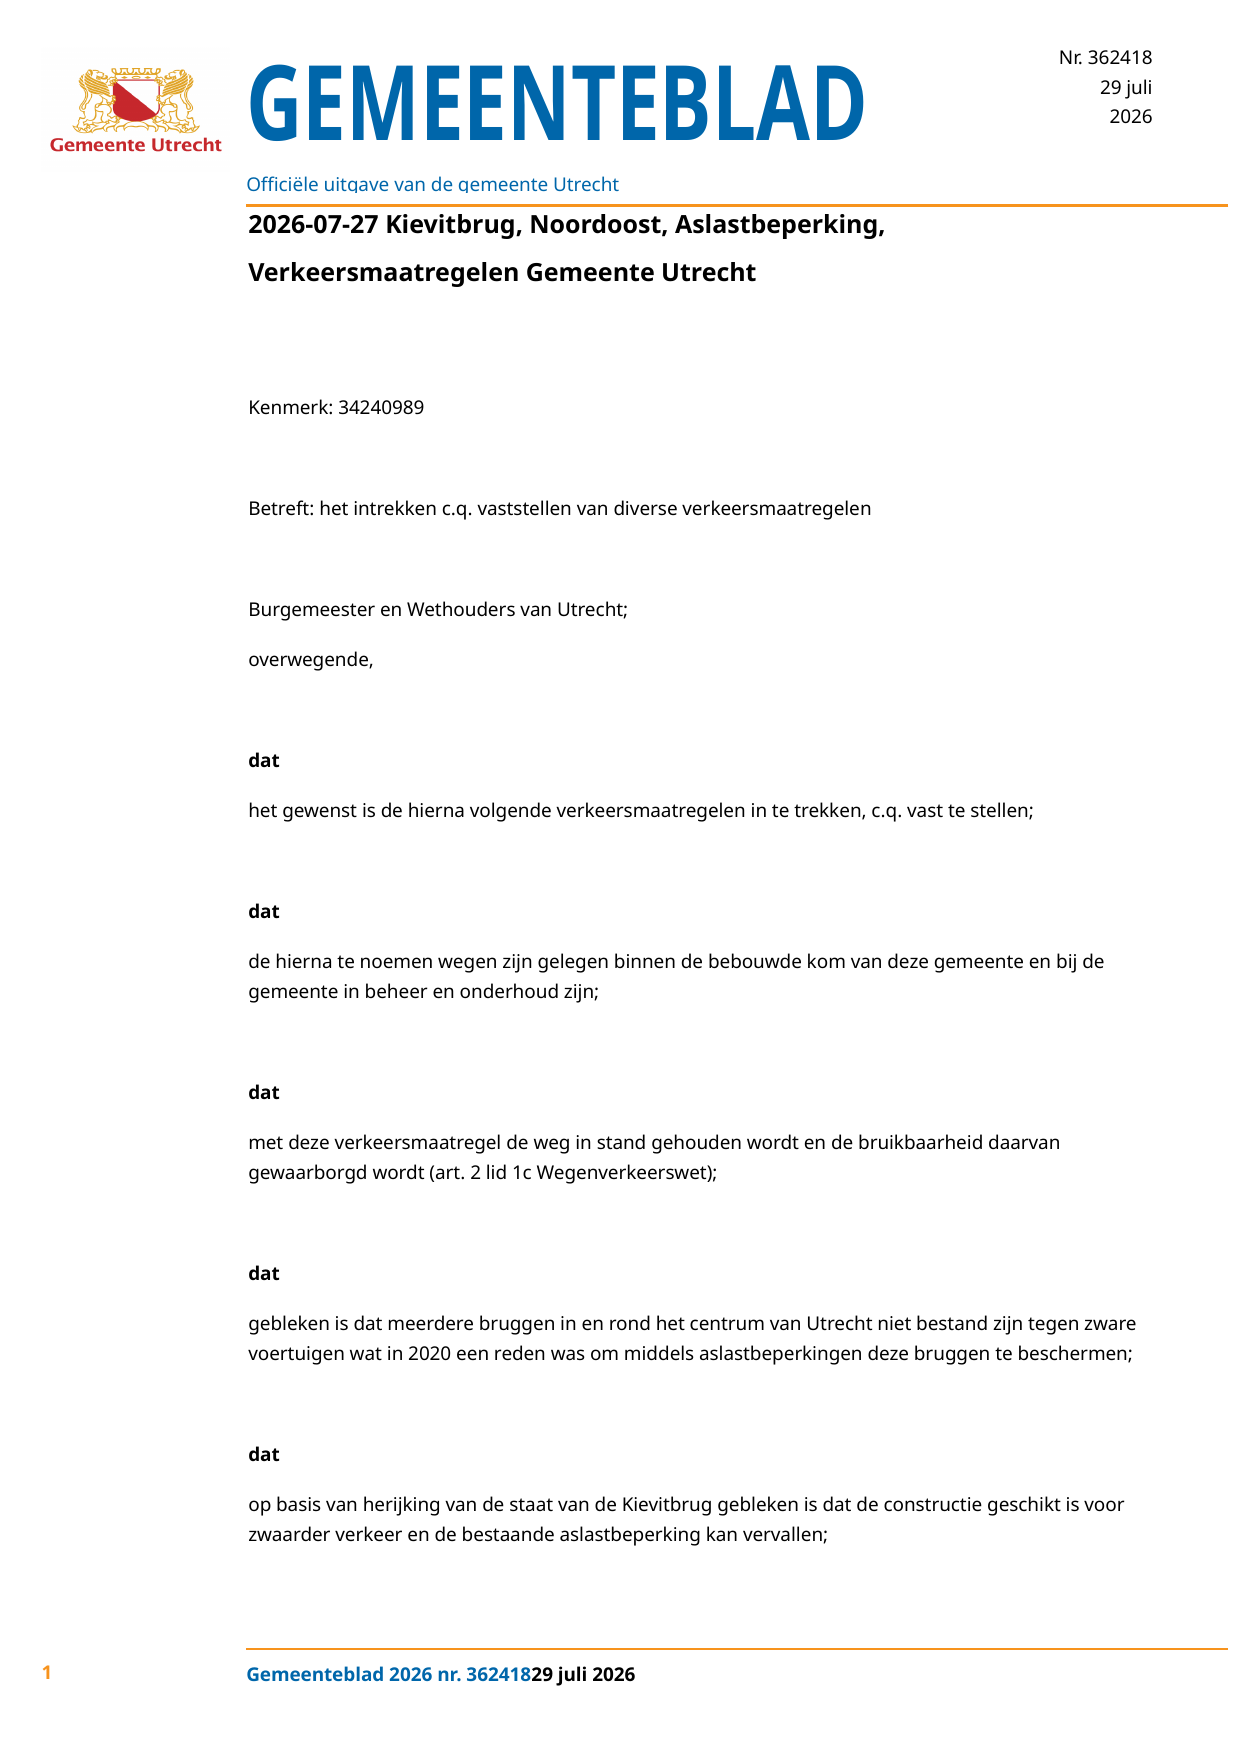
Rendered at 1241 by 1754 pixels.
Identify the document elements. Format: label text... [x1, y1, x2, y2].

text de hierna te noemen wegen zijn gelegen binnen de bebouwde kom van deze gemeente en bij de gemeente in beheer en onderhoud zijn; [248, 949, 1152, 1004]
picture [41, 47, 231, 172]
text overwegende, [248, 646, 1152, 672]
text dat [248, 747, 1152, 773]
text dat [248, 1079, 1152, 1105]
text Betreft: het intrekken c.q. vaststellen van diverse verkeersmaatregelen [248, 495, 1152, 521]
text dat [248, 1260, 1152, 1286]
text 2026-07-27 Kievitbrug, Noordoost, Aslastbeperking, Verkeersmaatregelen Gemeente Utrecht [248, 207, 1152, 288]
text op basis van herijking van de staat van de Kievitbrug gebleken is dat de constructie geschikt is voor zwaarder verkeer en de bestaande aslastbeperking kan vervallen; [248, 1491, 1152, 1546]
text het gewenst is de hierna volgende verkeersmaatregelen in te trekken, c.q. vast te stellen; [248, 797, 1152, 823]
text Kenmerk: 34240989 [248, 394, 1152, 420]
text dat [248, 898, 1152, 924]
text dat [248, 1441, 1152, 1466]
text met deze verkeersmaatregel de weg in stand gehouden wordt en de bruikbaarheid daarvan gewaarborgd wordt (art. 2 lid 1c Wegenverkeerswet); [248, 1129, 1152, 1185]
text Burgemeester en Wethouders van Utrecht; [248, 596, 1152, 621]
text gebleken is dat meerdere bruggen in en rond het centrum van Utrecht niet bestand zijn tegen zware voertuigen wat in 2020 een reden was om middels aslastbeperkingen deze bruggen te beschermen; [248, 1310, 1152, 1366]
